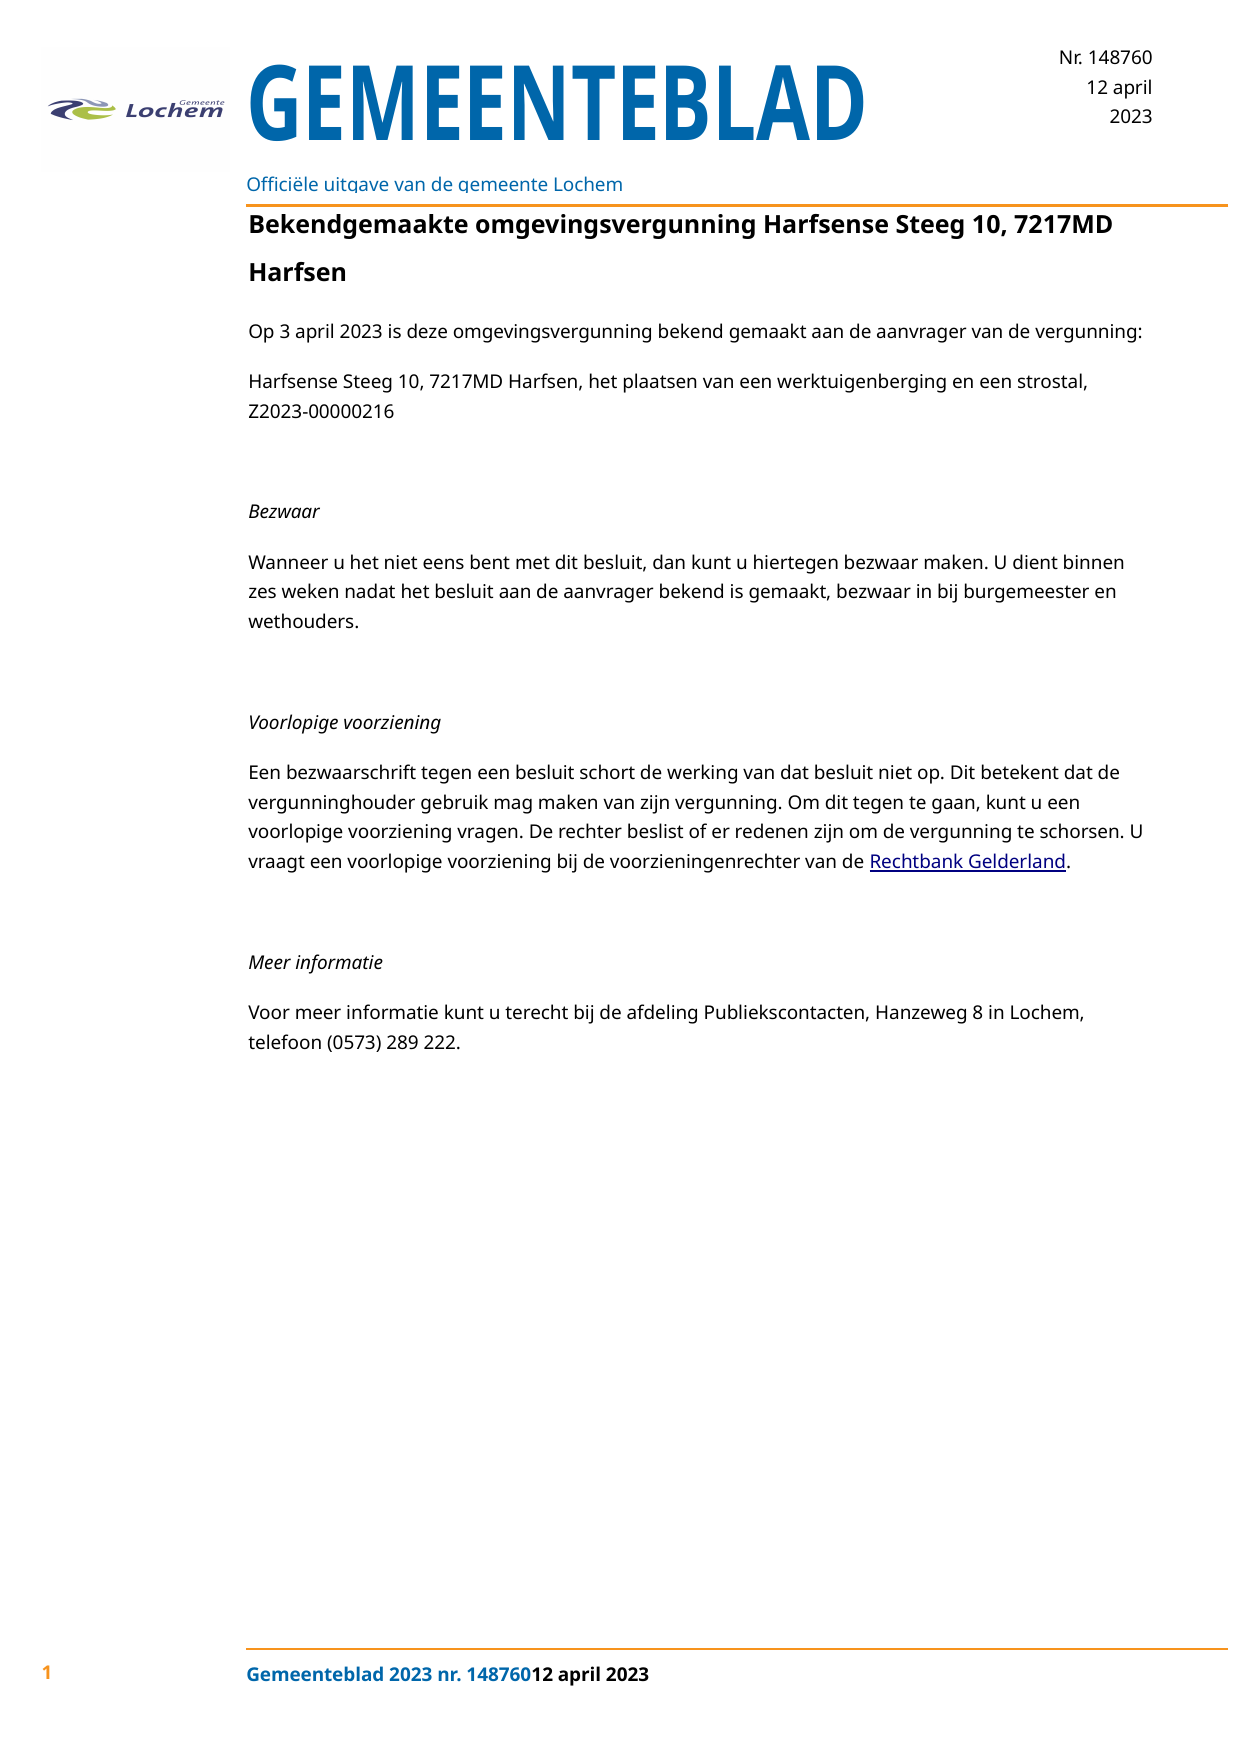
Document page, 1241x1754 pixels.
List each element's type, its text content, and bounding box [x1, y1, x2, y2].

text Voor meer informatie kunt u terecht bij de afdeling Publiekscontacten, Hanzeweg 8 in Lochem, telefoon (0573) 289 222. [248, 999, 1152, 1055]
text Een bezwaarschrift tegen een besluit schort de werking van dat besluit niet op. Dit betekent dat de vergunninghouder gebruik mag maken van zijn vergunning. Om dit tegen te gaan, kunt u een voorlopige voorziening vragen. De rechter beslist of er redenen zijn om de vergunning te schorsen. U vraagt een voorlopige voorziening bij de voorzieningenrechter van de Rechtbank Gelderland. [248, 759, 1152, 874]
text Bekendgemaakte omgevingsvergunning Harfsense Steeg 10, 7217MD Harfsen [248, 207, 1152, 288]
text Meer informatie [248, 949, 1152, 975]
picture [41, 47, 231, 172]
text Op 3 april 2023 is deze omgevingsvergunning bekend gemaakt aan de aanvrager van de vergunning: [248, 318, 1152, 344]
text Wanneer u het niet eens bent met dit besluit, dan kunt u hiertegen bezwaar maken. U dient binnen zes weken nadat het besluit aan de aanvrager bekend is gemaakt, bezwaar in bij burgemeester en wethouders. [248, 549, 1152, 634]
text Voorlopige voorziening [248, 709, 1152, 735]
text Bezwaar [248, 499, 1152, 524]
text Harfsense Steeg 10, 7217MD Harfsen, het plaatsen van een werktuigenberging en een strostal, Z2023-00000216 [248, 368, 1152, 424]
